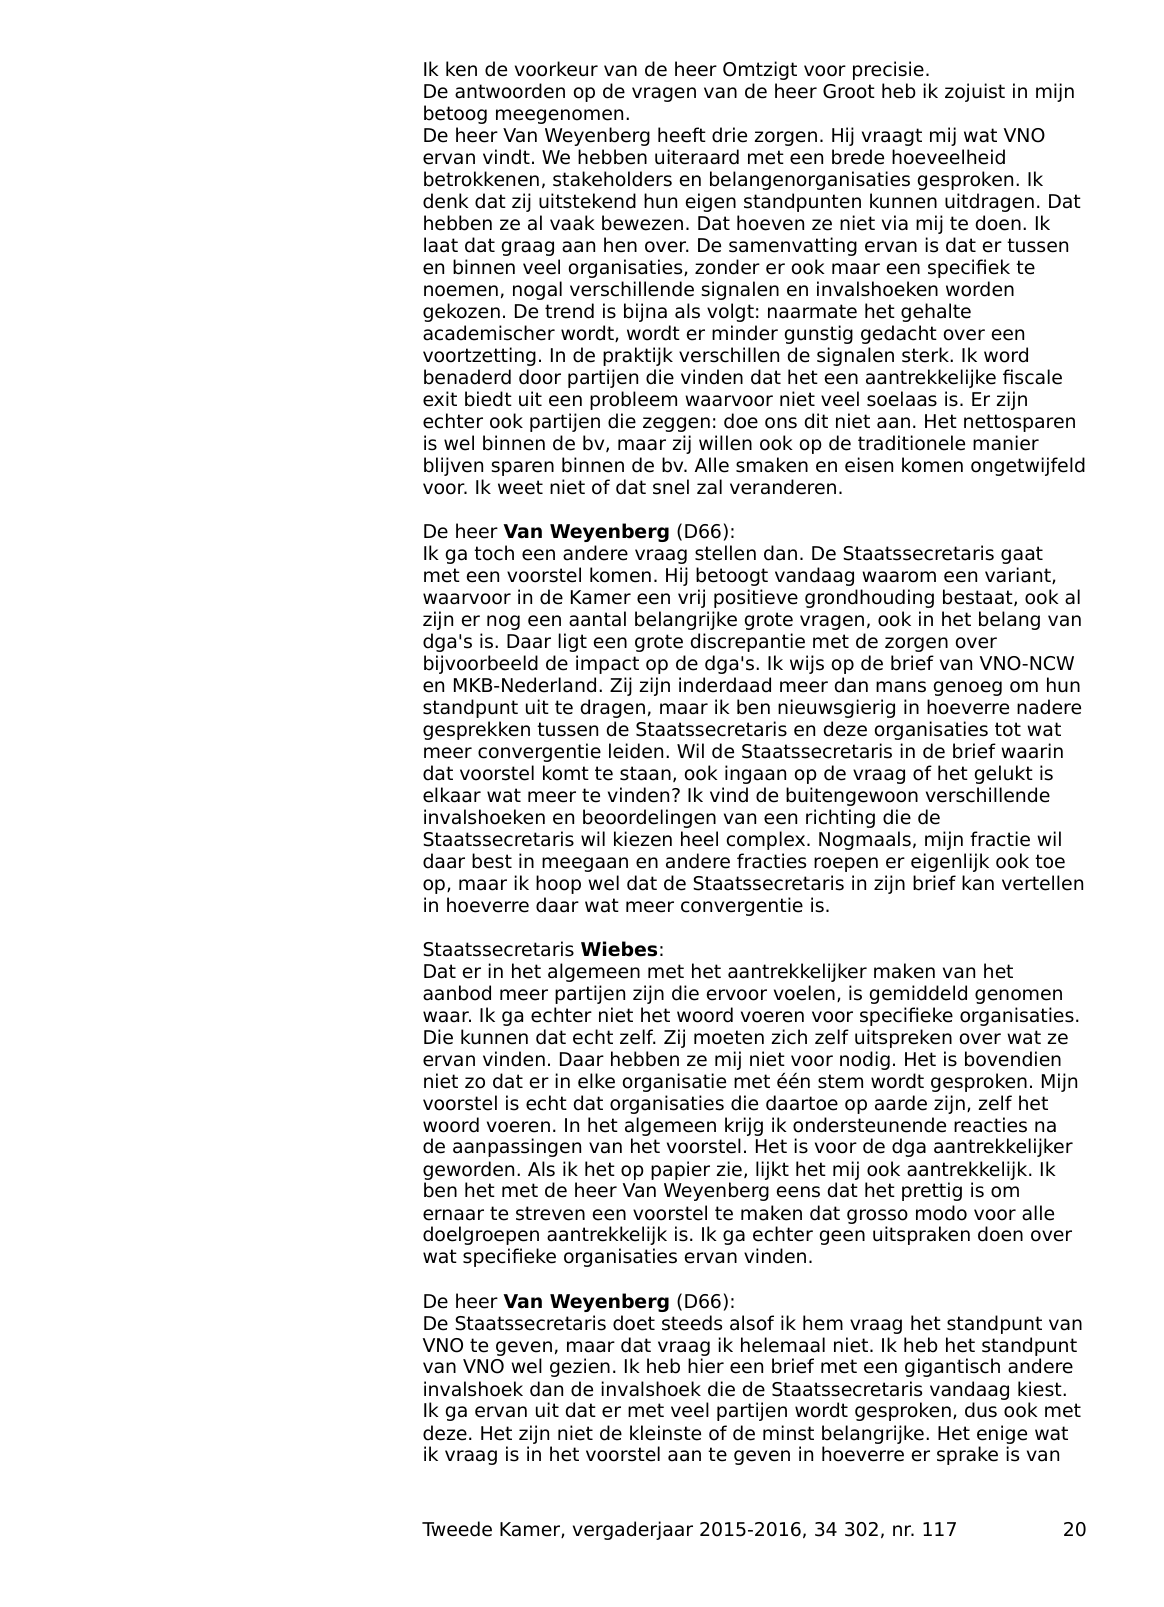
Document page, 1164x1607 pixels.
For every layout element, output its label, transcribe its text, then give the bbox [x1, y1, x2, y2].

text De antwoorden op de vragen van de heer Groot heb ik zojuist in mijn betoog meegenomen. [422, 81, 1087, 125]
text De heer Van Weyenberg heeft drie zorgen. Hij vraagt mij wat VNO ervan vindt. We hebben uiteraard met een brede hoeveelheid betrokkenen, stakeholders en belangenorganisaties gesproken. Ik denk dat zij uitstekend hun eigen standpunten kunnen uitdragen. Dat hebben ze al vaak bewezen. Dat hoeven ze niet via mij te doen. Ik laat dat graag aan hen over. De samenvatting ervan is dat er tussen en binnen veel organisaties, zonder er ook maar een specifiek te noemen, nogal verschillende signalen en invalshoeken worden gekozen. De trend is bijna als volgt: naarmate het gehalte academischer wordt, wordt er minder gunstig gedacht over een voortzetting. In de praktijk verschillen de signalen sterk. Ik word benaderd door partijen die vinden dat het een aantrekkelijke fiscale exit biedt uit een probleem waarvoor niet veel soelaas is. Er zijn echter ook partijen die zeggen: doe ons dit niet aan. Het nettosparen is wel binnen de bv, maar zij willen ook op de traditionele manier blijven sparen binnen de bv. Alle smaken en eisen komen ongetwijfeld voor. Ik weet niet of dat snel zal veranderen. [422, 125, 1087, 499]
text De Staatssecretaris doet steeds alsof ik hem vraag het standpunt van VNO te geven, maar dat vraag ik helemaal niet. Ik heb het standpunt van VNO wel gezien. Ik heb hier een brief met een gigantisch andere invalshoek dan de invalshoek die de Staatssecretaris vandaag kiest. Ik ga ervan uit dat er met veel partijen wordt gesproken, dus ook met deze. Het zijn niet de kleinste of de minst belangrijke. Het enige wat ik vraag is in het voorstel aan te geven in hoeverre er sprake is van [422, 1312, 1087, 1466]
text Ik ken de voorkeur van de heer Omtzigt voor precisie. [422, 59, 1087, 81]
text De heer Van Weyenberg (D66): [422, 1291, 1087, 1312]
text Ik ga toch een andere vraag stellen dan. De Staatssecretaris gaat met een voorstel komen. Hij betoogt vandaag waarom een variant, waarvoor in de Kamer een vrij positieve grondhouding bestaat, ook al zijn er nog een aantal belangrijke grote vragen, ook in het belang van dga's is. Daar ligt een grote discrepantie met de zorgen over bijvoorbeeld de impact op de dga's. Ik wijs op de brief van VNO-NCW en MKB-Nederland. Zij zijn inderdaad meer dan mans genoeg om hun standpunt uit te dragen, maar ik ben nieuwsgierig in hoeverre nadere gesprekken tussen de Staatssecretaris en deze organisaties tot wat meer convergentie leiden. Wil de Staatssecretaris in de brief waarin dat voorstel komt te staan, ook ingaan op de vraag of het gelukt is elkaar wat meer te vinden? Ik vind de buitengewoon verschillende invalshoeken en beoordelingen van een richting die de Staatssecretaris wil kiezen heel complex. Nogmaals, mijn fractie wil daar best in meegaan en andere fracties roepen er eigenlijk ook toe op, maar ik hoop wel dat de Staatssecretaris in zijn brief kan vertellen in hoeverre daar wat meer convergentie is. [422, 543, 1087, 916]
text Staatssecretaris Wiebes: [422, 939, 1087, 961]
text Dat er in het algemeen met het aantrekkelijker maken van het aanbod meer partijen zijn die ervoor voelen, is gemiddeld genomen waar. Ik ga echter niet het woord voeren voor specifieke organisaties. Die kunnen dat echt zelf. Zij moeten zich zelf uitspreken over wat ze ervan vinden. Daar hebben ze mij niet voor nodig. Het is bovendien niet zo dat er in elke organisatie met één stem wordt gesproken. Mijn voorstel is echt dat organisaties die daartoe op aarde zijn, zelf het woord voeren. In het algemeen krijg ik ondersteunende reacties na de aanpassingen van het voorstel. Het is voor de dga aantrekkelijker geworden. Als ik het op papier zie, lijkt het mij ook aantrekkelijk. Ik ben het met de heer Van Weyenberg eens dat het prettig is om ernaar te streven een voorstel te maken dat grosso modo voor alle doelgroepen aantrekkelijk is. Ik ga echter geen uitspraken doen over wat specifieke organisaties ervan vinden. [422, 961, 1087, 1268]
text De heer Van Weyenberg (D66): [422, 521, 1087, 543]
